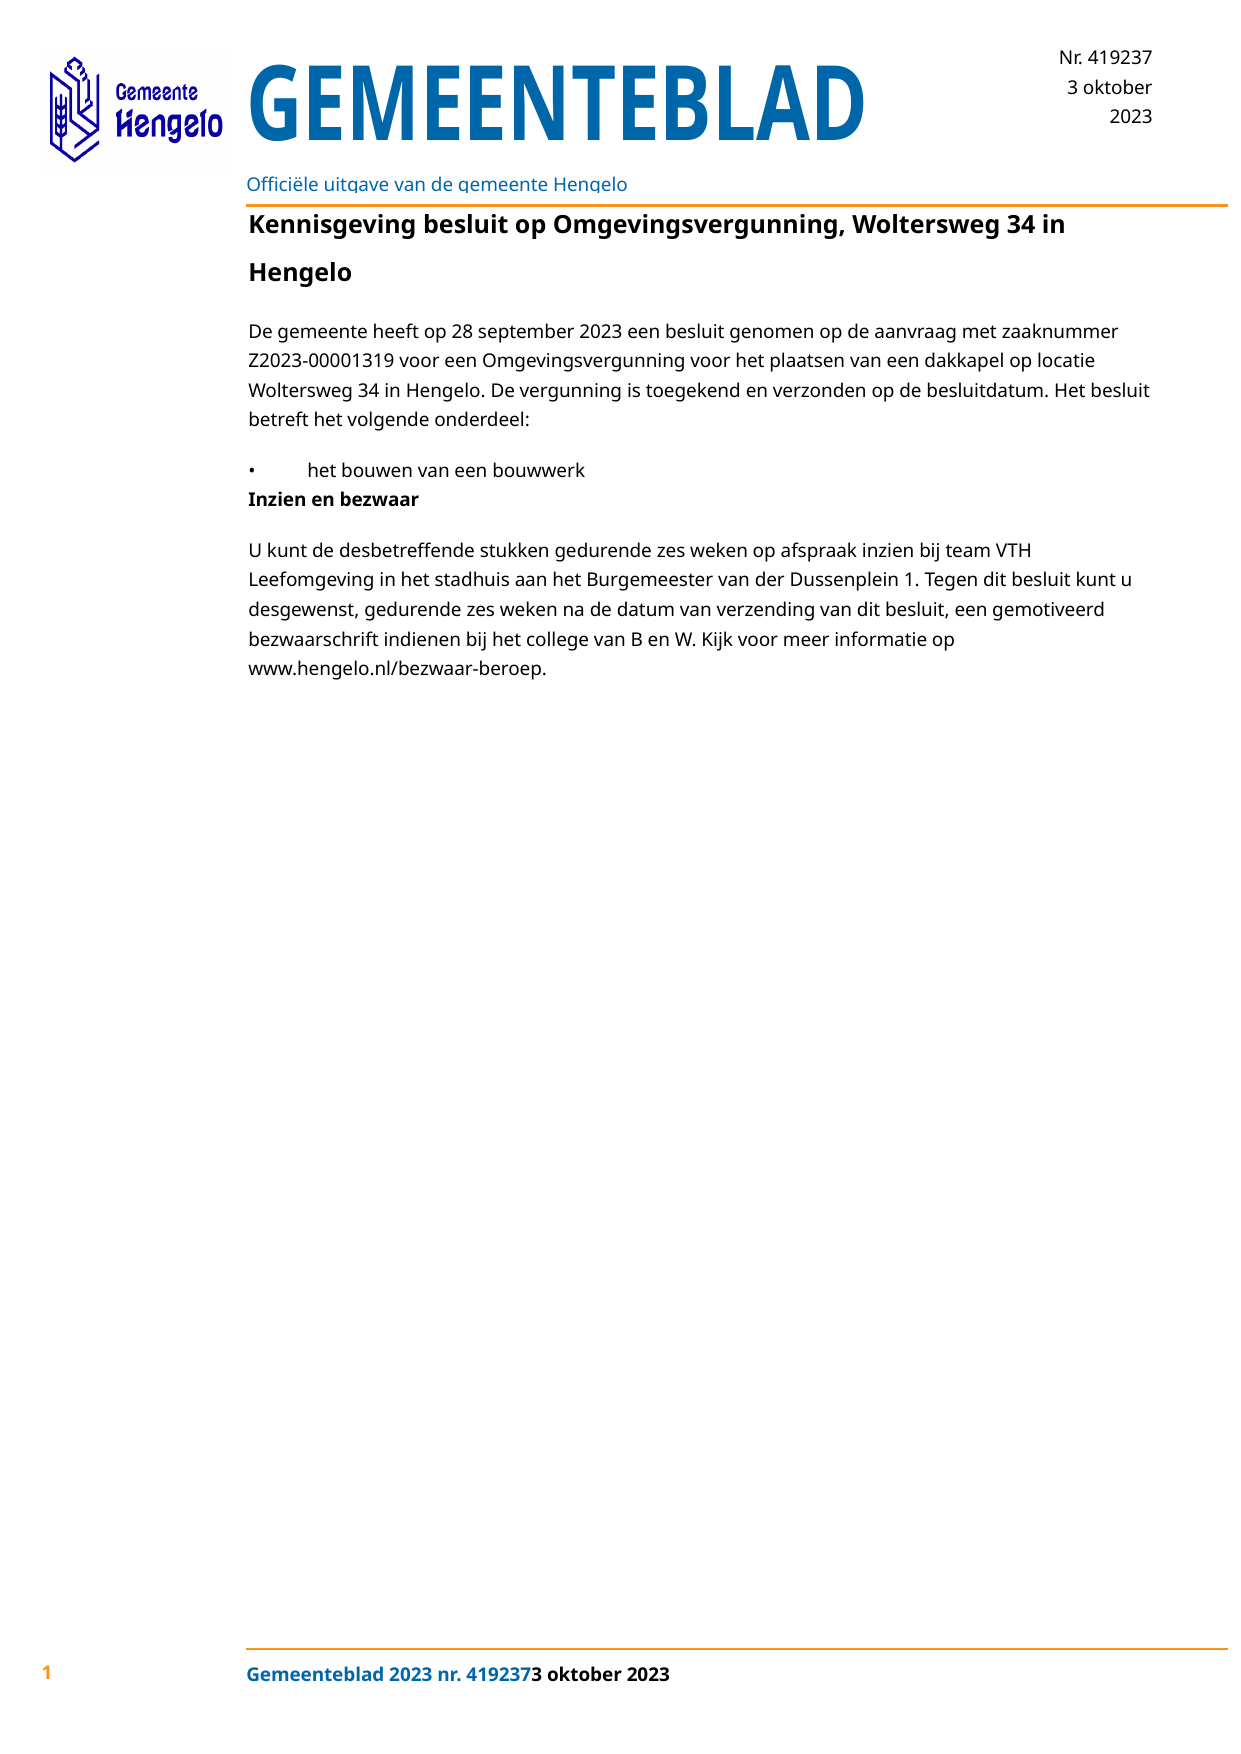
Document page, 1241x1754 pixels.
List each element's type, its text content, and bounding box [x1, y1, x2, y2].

text Kennisgeving besluit op Omgevingsvergunning, Woltersweg 34 in Hengelo [248, 207, 1152, 288]
text Inzien en bezwaar [248, 487, 1152, 512]
picture [41, 47, 231, 172]
text De gemeente heeft op 28 september 2023 een besluit genomen op de aanvraag met zaaknummer Z2023-00001319 voor een Omgevingsvergunning voor het plaatsen van een dakkapel op locatie Woltersweg 34 in Hengelo. De vergunning is toegekend en verzonden op de besluitdatum. Het besluit betreft het volgende onderdeel: [248, 318, 1152, 432]
text U kunt de desbetreffende stukken gedurende zes weken op afspraak inzien bij team VTH Leefomgeving in het stadhuis aan het Burgemeester van der Dussenplein 1. Tegen dit besluit kunt u desgewenst, gedurende zes weken na de datum van verzending van dit besluit, een gemotiveerd bezwaarschrift indienen bij het college van B en W. Kijk voor meer informatie op www.hengelo.nl/bezwaar-beroep. [248, 537, 1152, 681]
list het bouwen van een bouwwerk [248, 457, 1152, 483]
